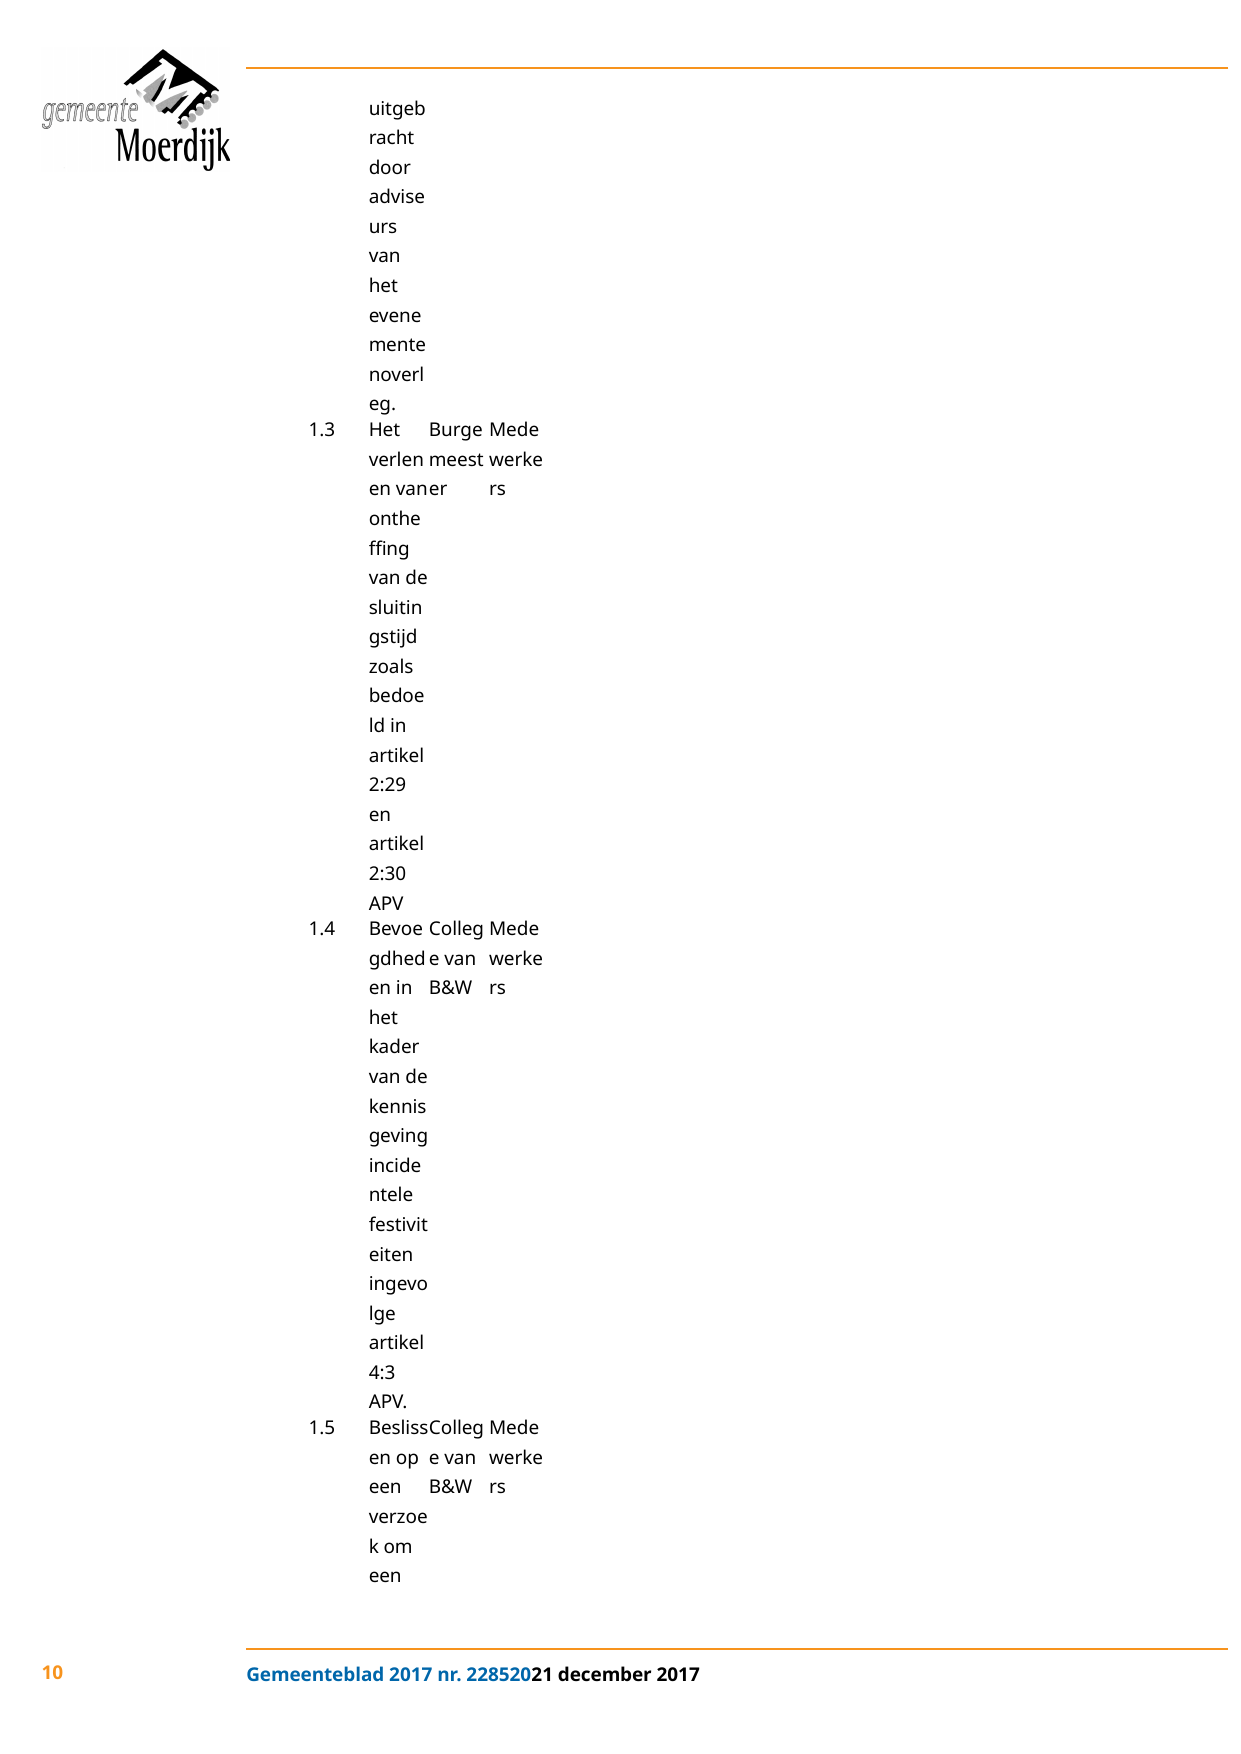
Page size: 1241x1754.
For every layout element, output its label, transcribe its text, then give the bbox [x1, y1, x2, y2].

table_cell Medewerkers [489, 1415, 549, 1588]
table_cell 1.4 [308, 915, 368, 1414]
table_cell Burgemeester [429, 416, 489, 915]
table_cell College van B&W [429, 1415, 489, 1588]
table_cell [549, 416, 609, 915]
table_cell [549, 915, 609, 1414]
table_cell [248, 416, 308, 915]
picture [41, 47, 231, 172]
table_cell [549, 95, 609, 416]
table_cell Bevoegdheden in het kader van de kennisgeving incidentele festiviteiten ingevolge artikel 4:3 APV. [369, 915, 429, 1414]
table_cell [489, 95, 549, 416]
table_cell [248, 95, 308, 416]
table_cell [248, 915, 308, 1414]
table_cell [549, 1415, 609, 1588]
table_cell Medewerkers [489, 416, 549, 915]
table_cell [248, 1415, 308, 1588]
table_cell [429, 95, 489, 416]
table_cell Het verlenen van ontheffing van de sluitingstijd zoals bedoeld in artikel 2:29 en artikel 2:30 APV [369, 416, 429, 915]
table_cell College van B&W [429, 915, 489, 1414]
table_cell Beslissen op een verzoek om een [369, 1415, 429, 1588]
table_cell 1.5 [308, 1415, 368, 1588]
table_cell Medewerkers [489, 915, 549, 1414]
table_cell [308, 95, 368, 416]
table_cell 1.3 [308, 416, 368, 915]
table_cell uitgebracht door adviseurs van het evenementenoverleg. [369, 95, 429, 416]
